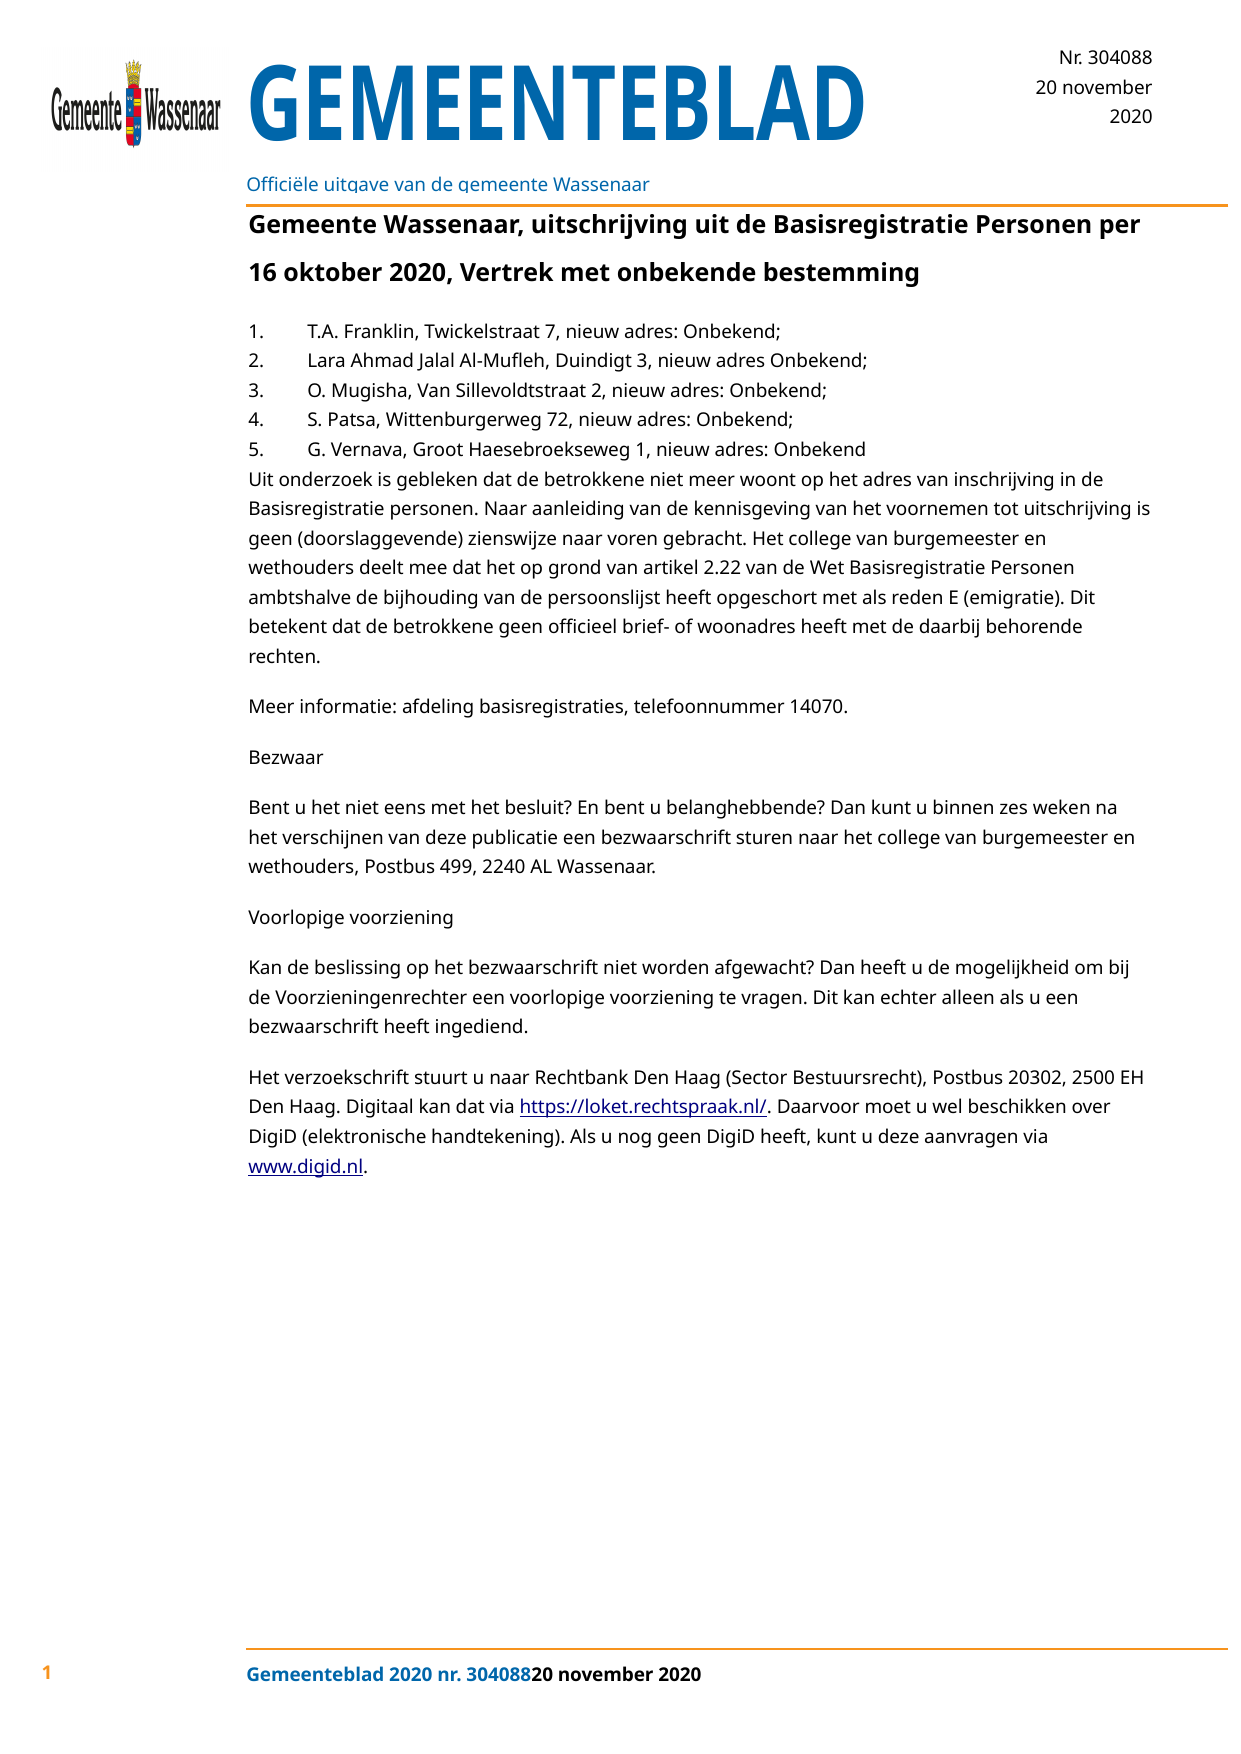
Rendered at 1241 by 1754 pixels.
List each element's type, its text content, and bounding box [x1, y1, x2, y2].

list S. Patsa, Wittenburgerweg 72, nieuw adres: Onbekend; [248, 407, 1152, 432]
text Bezwaar [248, 744, 1152, 770]
text Kan de beslissing op het bezwaarschrift niet worden afgewacht? Dan heeft u de mogelijkheid om bij de Voorzieningenrechter een voorlopige voorziening te vragen. Dit kan echter alleen als u een bezwaarschrift heeft ingediend. [248, 954, 1152, 1039]
text Bent u het niet eens met het besluit? En bent u belanghebbende? Dan kunt u binnen zes weken na het verschijnen van deze publicatie een bezwaarschrift sturen naar het college van burgemeester en wethouders, Postbus 499, 2240 AL Wassenaar. [248, 794, 1152, 879]
picture [41, 47, 231, 172]
text Uit onderzoek is gebleken dat de betrokkene niet meer woont op het adres van inschrijving in de Basisregistratie personen. Naar aanleiding van de kennisgeving van het voornemen tot uitschrijving is geen (doorslaggevende) zienswijze naar voren gebracht. Het college van burgemeester en wethouders deelt mee dat het op grond van artikel 2.22 van de Wet Basisregistratie Personen ambtshalve de bijhouding van de persoonslijst heeft opgeschort met als reden E (emigratie). Dit betekent dat de betrokkene geen officieel brief- of woonadres heeft met de daarbij behorende rechten. [248, 466, 1152, 669]
list G. Vernava, Groot Haesebroekseweg 1, nieuw adres: Onbekend [248, 436, 1152, 462]
list O. Mugisha, Van Sillevoldtstraat 2, nieuw adres: Onbekend; [248, 377, 1152, 403]
text Meer informatie: afdeling basisregistraties, telefoonnummer 14070. [248, 694, 1152, 719]
list Lara Ahmad Jalal Al-Mufleh, Duindigt 3, nieuw adres Onbekend; [248, 347, 1152, 373]
list T.A. Franklin, Twickelstraat 7, nieuw adres: Onbekend; [248, 318, 1152, 344]
text Gemeente Wassenaar, uitschrijving uit de Basisregistratie Personen per 16 oktober 2020, Vertrek met onbekende bestemming [248, 207, 1152, 288]
text Voorlopige voorziening [248, 904, 1152, 930]
text Het verzoekschrift stuurt u naar Rechtbank Den Haag (Sector Bestuursrecht), Postbus 20302, 2500 EH Den Haag. Digitaal kan dat via https://loket.rechtspraak.nl/. Daarvoor moet u wel beschikken over DigiD (elektronische handtekening). Als u nog geen DigiD heeft, kunt u deze aanvragen via www.digid.nl. [248, 1064, 1152, 1179]
